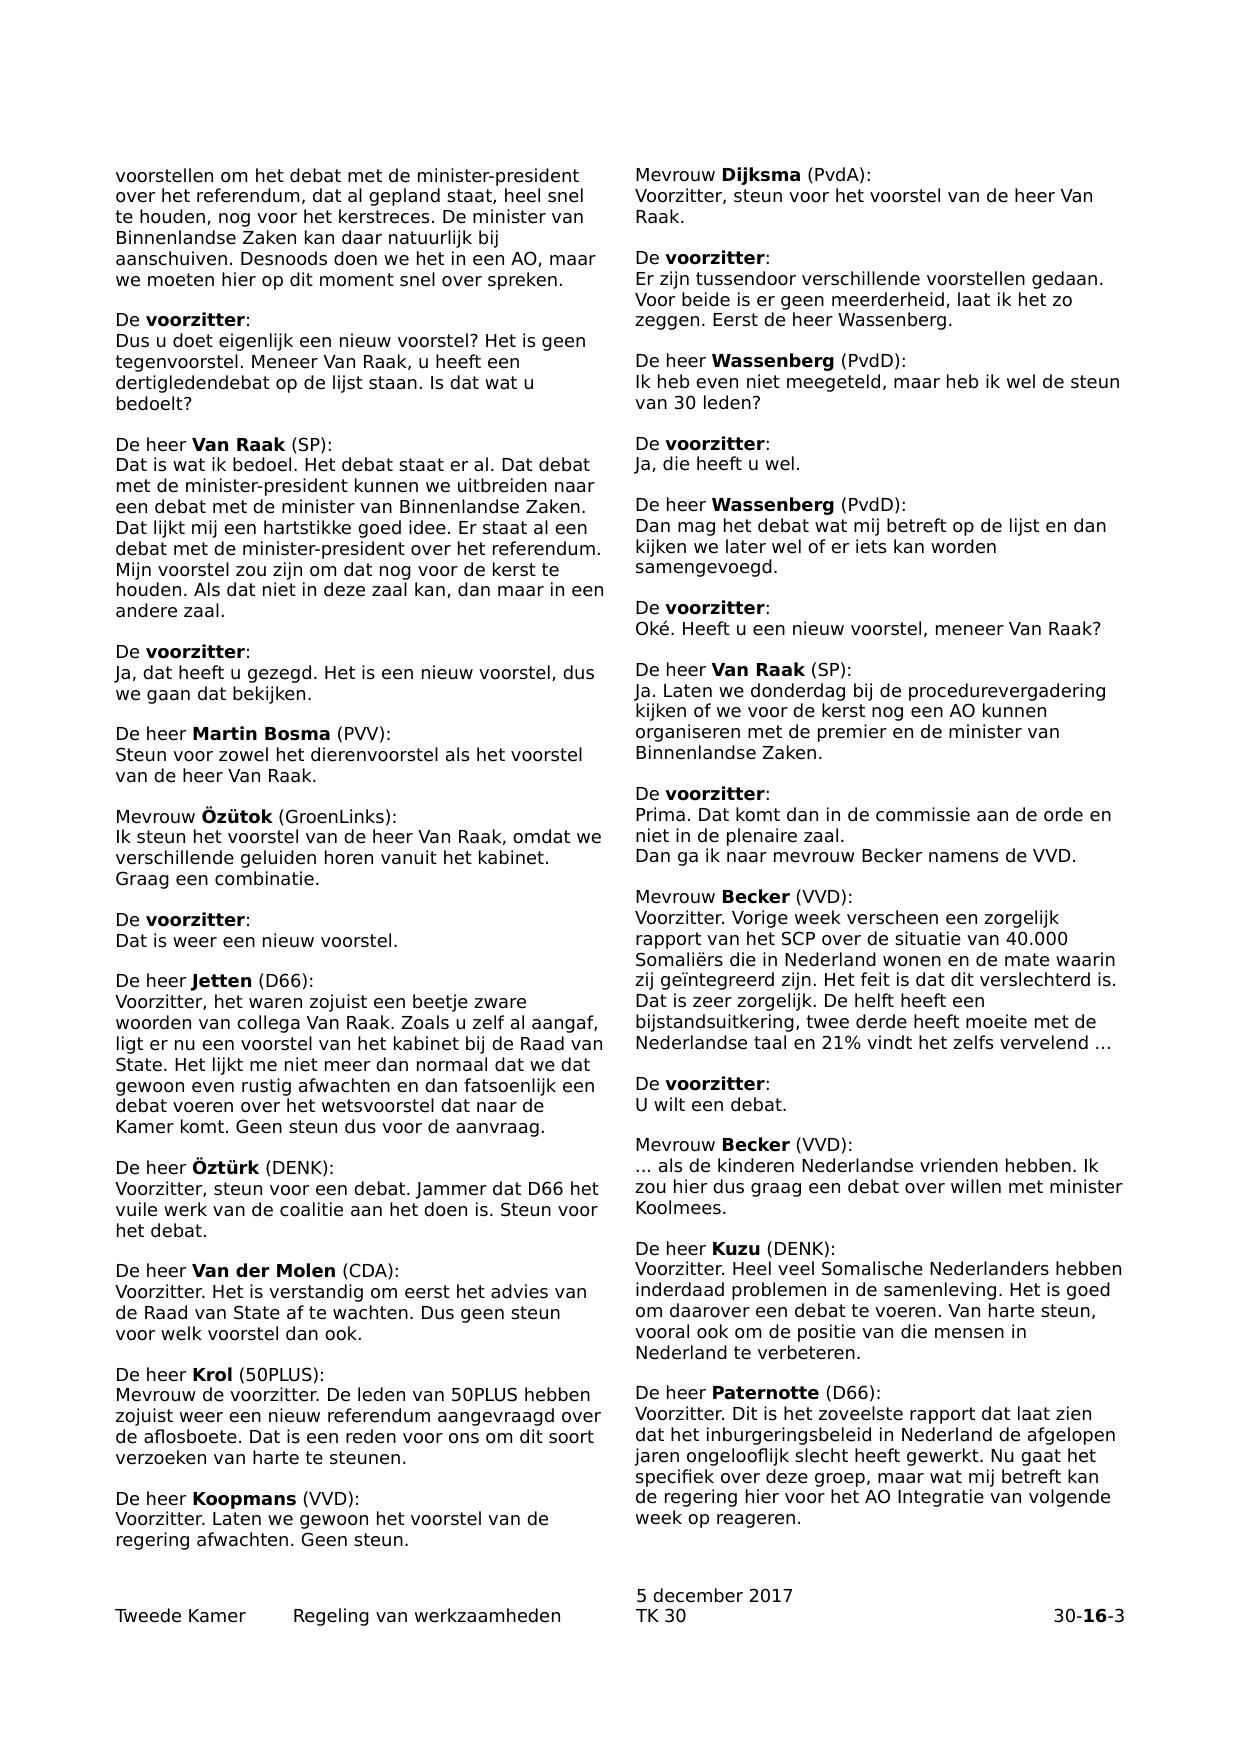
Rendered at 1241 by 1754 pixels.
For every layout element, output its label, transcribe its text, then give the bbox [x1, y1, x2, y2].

text Ja, die heeft u wel. [635, 454, 1125, 475]
text De voorzitter: [635, 784, 1125, 804]
text De heer Van der Molen (CDA): [115, 1261, 605, 1282]
text De voorzitter: [635, 598, 1125, 619]
text De heer Paternotte (D66): [635, 1383, 1125, 1404]
text Mevrouw Becker (VVD): [635, 887, 1125, 908]
text De heer Kuzu (DENK): [635, 1238, 1125, 1259]
text Ja. Laten we donderdag bij de procedurevergadering kijken of we voor de kerst nog een AO kunnen organiseren met de premier en de minister van Binnenlandse Zaken. [635, 680, 1125, 764]
text Voorzitter, het waren zojuist een beetje zware woorden van collega Van Raak. Zoals u zelf al aangaf, ligt er nu een voorstel van het kabinet bij de Raad van State. Het lijkt me niet meer dan normaal dat we dat gewoon even rustig afwachten en dan fatsoenlijk een debat voeren over het wetsvoorstel dat naar de Kamer komt. Geen steun dus voor de aanvraag. [115, 992, 605, 1138]
text Ik steun het voorstel van de heer Van Raak, omdat we verschillende geluiden horen vanuit het kabinet. Graag een combinatie. [115, 827, 605, 890]
text Voorzitter, steun voor een debat. Jammer dat D66 het vuile werk van de coalitie aan het doen is. Steun voor het debat. [115, 1179, 605, 1241]
text De voorzitter: [635, 433, 1125, 454]
text ... als de kinderen Nederlandse vrienden hebben. Ik zou hier dus graag een debat over willen met minister Koolmees. [635, 1156, 1125, 1218]
text De heer Koopmans (VVD): [115, 1488, 605, 1509]
text Mevrouw Becker (VVD): [635, 1135, 1125, 1156]
text De voorzitter: [635, 248, 1125, 268]
text Ja, dat heeft u gezegd. Het is een nieuw voorstel, dus we gaan dat bekijken. [115, 662, 605, 704]
text De heer Van Raak (SP): [635, 660, 1125, 680]
text De voorzitter: [115, 310, 605, 331]
text Voorzitter. Laten we gewoon het voorstel van de regering afwachten. Geen steun. [115, 1509, 605, 1551]
text Steun voor zowel het dierenvoorstel als het voorstel van de heer Van Raak. [115, 745, 605, 787]
text Voorzitter. Dit is het zoveelste rapport dat laat zien dat het inburgeringsbeleid in Nederland de afgelopen jaren ongelooflijk slecht heeft gewerkt. Nu gaat het specifiek over deze groep, maar wat mij betreft kan de regering hier voor het AO Integratie van volgende week op reageren. [635, 1404, 1125, 1529]
text De heer Jetten (D66): [115, 971, 605, 992]
text De heer Van Raak (SP): [115, 434, 605, 455]
text Voorzitter, steun voor het voorstel van de heer Van Raak. [635, 186, 1125, 228]
text Er zijn tussendoor verschillende voorstellen gedaan. Voor beide is er geen meerderheid, laat ik het zo zeggen. Eerst de heer Wassenberg. [635, 268, 1125, 331]
text Mevrouw Özütok (GroenLinks): [115, 807, 605, 827]
text De heer Krol (50PLUS): [115, 1364, 605, 1385]
text Dat is wat ik bedoel. Het debat staat er al. Dat debat met de minister-president kunnen we uitbreiden naar een debat met de minister van Binnenlandse Zaken. Dat lijkt mij een hartstikke goed idee. Er staat al een debat met de minister-president over het referendum. Mijn voorstel zou zijn om dat nog voor de kerst te houden. Als dat niet in deze zaal kan, dan maar in een andere zaal. [115, 455, 605, 622]
text Voorzitter. Het is verstandig om eerst het advies van de Raad van State af te wachten. Dus geen steun voor welk voorstel dan ook. [115, 1282, 605, 1344]
text De heer Wassenberg (PvdD): [635, 351, 1125, 372]
text De voorzitter: [635, 1073, 1125, 1094]
text Dat is weer een nieuw voorstel. [115, 931, 605, 951]
text De heer Öztürk (DENK): [115, 1158, 605, 1179]
text De heer Wassenberg (PvdD): [635, 495, 1125, 516]
text Dan ga ik naar mevrouw Becker namens de VVD. [635, 846, 1125, 867]
text Oké. Heeft u een nieuw voorstel, meneer Van Raak? [635, 619, 1125, 640]
text De voorzitter: [115, 642, 605, 662]
text U wilt een debat. [635, 1094, 1125, 1115]
text Mevrouw de voorzitter. De leden van 50PLUS hebben zojuist weer een nieuw referendum aangevraagd over de aflosboete. Dat is een reden voor ons om dit soort verzoeken van harte te steunen. [115, 1385, 605, 1468]
text De heer Martin Bosma (PVV): [115, 724, 605, 745]
text Ik heb even niet meegeteld, maar heb ik wel de steun van 30 leden? [635, 372, 1125, 413]
text voorstellen om het debat met de minister-president over het referendum, dat al gepland staat, heel snel te houden, nog voor het kerstreces. De minister van Binnenlandse Zaken kan daar natuurlijk bij aanschuiven. Desnoods doen we het in een AO, maar we moeten hier op dit moment snel over spreken. [115, 165, 605, 290]
text Voorzitter. Vorige week verscheen een zorgelijk rapport van het SCP over de situatie van 40.000 Somaliërs die in Nederland wonen en de mate waarin zij geïntegreerd zijn. Het feit is dat dit verslechterd is. Dat is zeer zorgelijk. De helft heeft een bijstandsuitkering, twee derde heeft moeite met de Nederlandse taal en 21% vindt het zelfs vervelend ... [635, 908, 1125, 1053]
text Voorzitter. Heel veel Somalische Nederlanders hebben inderdaad problemen in de samenleving. Het is goed om daarover een debat te voeren. Van harte steun, vooral ook om de positie van die mensen in Nederland te verbeteren. [635, 1259, 1125, 1363]
text De voorzitter: [115, 910, 605, 931]
text Dus u doet eigenlijk een nieuw voorstel? Het is geen tegenvoorstel. Meneer Van Raak, u heeft een dertigledendebat op de lijst staan. Is dat wat u bedoelt? [115, 331, 605, 414]
text Prima. Dat komt dan in de commissie aan de orde en niet in de plenaire zaal. [635, 804, 1125, 846]
text Dan mag het debat wat mij betreft op de lijst en dan kijken we later wel of er iets kan worden samengevoegd. [635, 516, 1125, 578]
text Mevrouw Dijksma (PvdA): [635, 165, 1125, 186]
